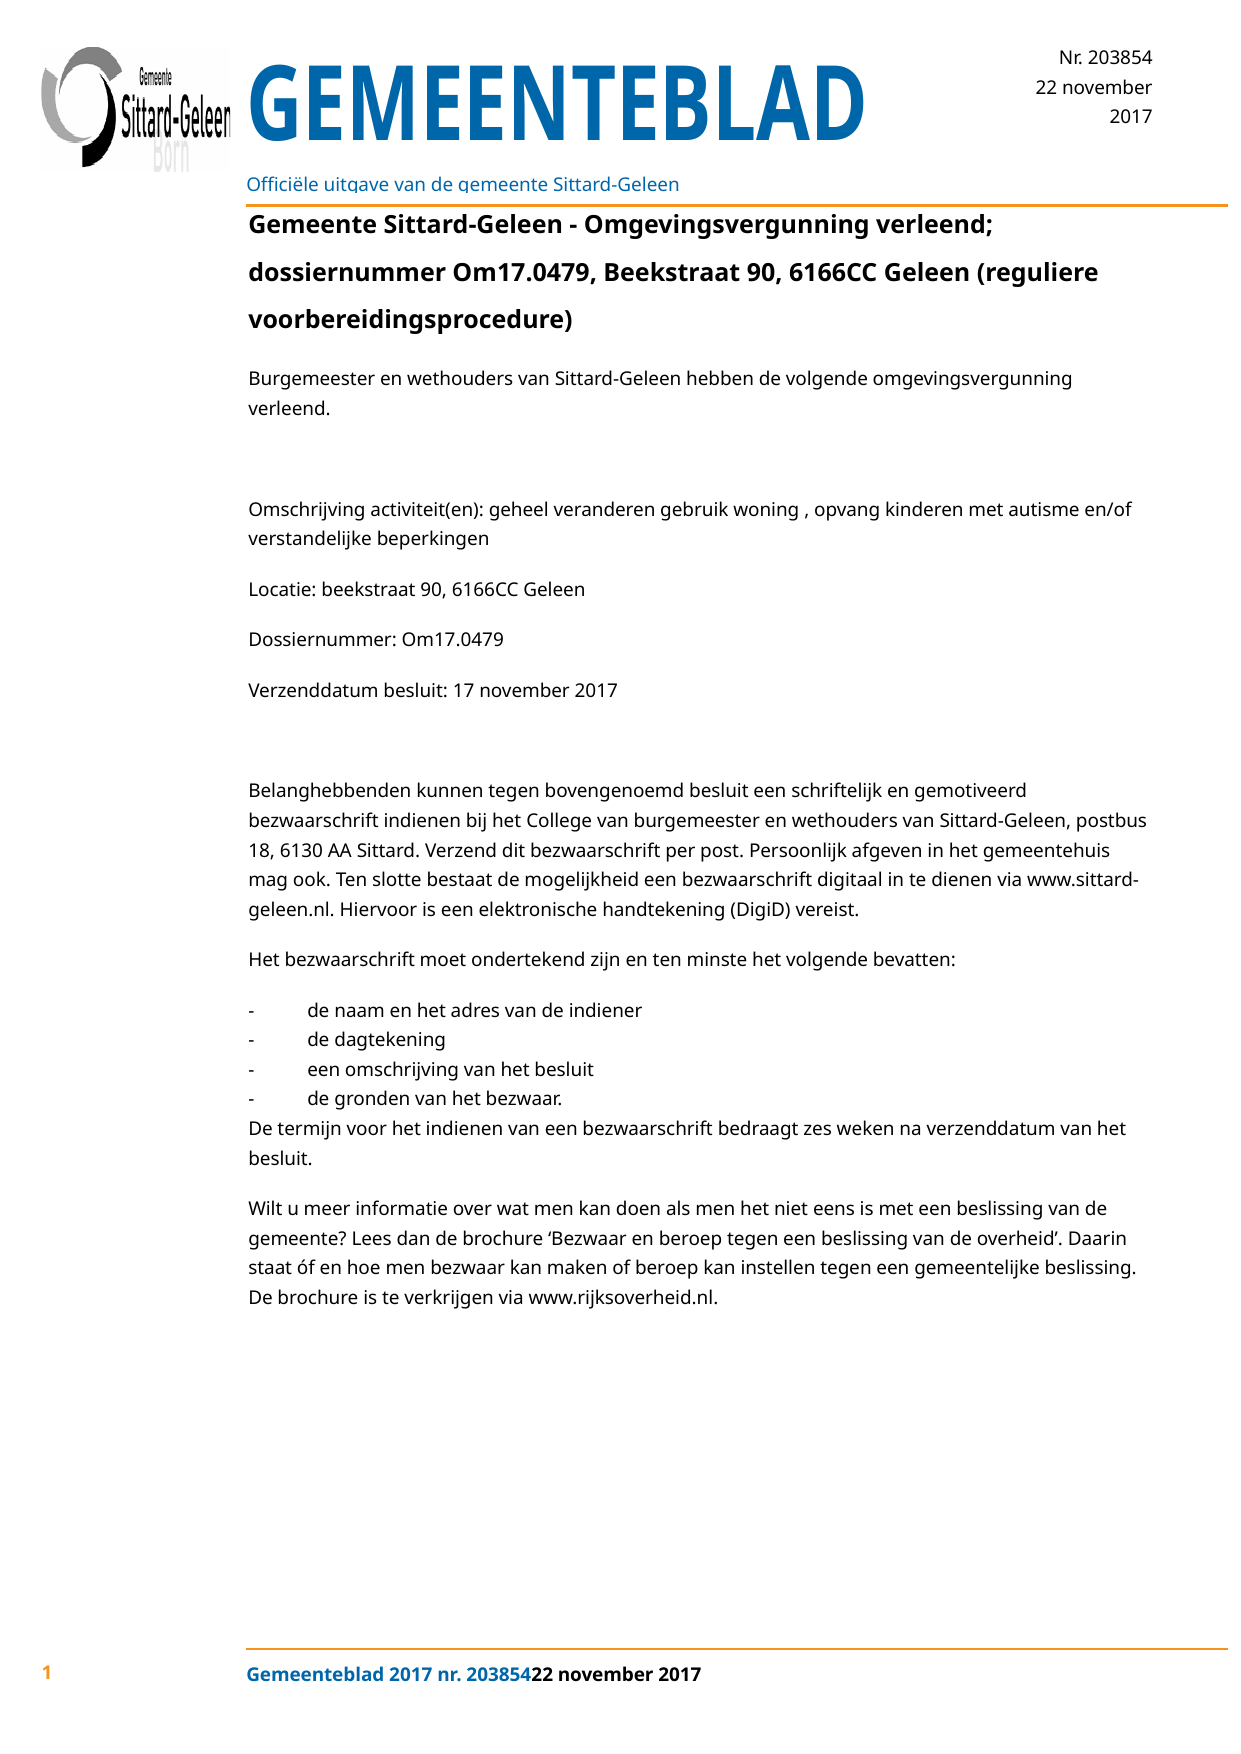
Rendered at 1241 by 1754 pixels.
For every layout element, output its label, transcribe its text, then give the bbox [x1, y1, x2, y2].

text Belanghebbenden kunnen tegen bovengenoemd besluit een schriftelijk en gemotiveerd bezwaarschrift indienen bij het College van burgemeester en wethouders van Sittard-Geleen, postbus 18, 6130 AA Sittard. Verzend dit bezwaarschrift per post. Persoonlijk afgeven in het gemeentehuis mag ook. Ten slotte bestaat de mogelijkheid een bezwaarschrift digitaal in te dienen via www.sittard-geleen.nl. Hiervoor is een elektronische handtekening (DigiD) vereist. [248, 778, 1152, 922]
text Gemeente Sittard-Geleen - Omgevingsvergunning verleend; dossiernummer Om17.0479, Beekstraat 90, 6166CC Geleen (reguliere voorbereidingsprocedure) [248, 207, 1152, 336]
text Verzenddatum besluit: 17 november 2017 [248, 677, 1152, 702]
text Locatie: beekstraat 90, 6166CC Geleen [248, 576, 1152, 602]
text Wilt u meer informatie over wat men kan doen als men het niet eens is met een beslissing van de gemeente? Lees dan de brochure ‘Bezwaar en beroep tegen een beslissing van de overheid’. Daarin staat óf en hoe men bezwaar kan maken of beroep kan instellen tegen een gemeentelijke beslissing. De brochure is te verkrijgen via www.rijksoverheid.nl. [248, 1195, 1152, 1309]
list de naam en het adres van de indiener [248, 997, 1152, 1022]
picture [41, 47, 231, 172]
text Burgemeester en wethouders van Sittard-Geleen hebben de volgende omgevingsvergunning verleend. [248, 366, 1152, 421]
list de gronden van het bezwaar. [248, 1086, 1152, 1111]
text Dossiernummer: Om17.0479 [248, 626, 1152, 652]
list een omschrijving van het besluit [248, 1056, 1152, 1082]
list de dagtekening [248, 1026, 1152, 1052]
text De termijn voor het indienen van een bezwaarschrift bedraagt zes weken na verzenddatum van het besluit. [248, 1115, 1152, 1170]
text Het bezwaarschrift moet ondertekend zijn en ten minste het volgende bevatten: [248, 946, 1152, 972]
text Omschrijving activiteit(en): geheel veranderen gebruik woning , opvang kinderen met autisme en/of verstandelijke beperkingen [248, 496, 1152, 551]
